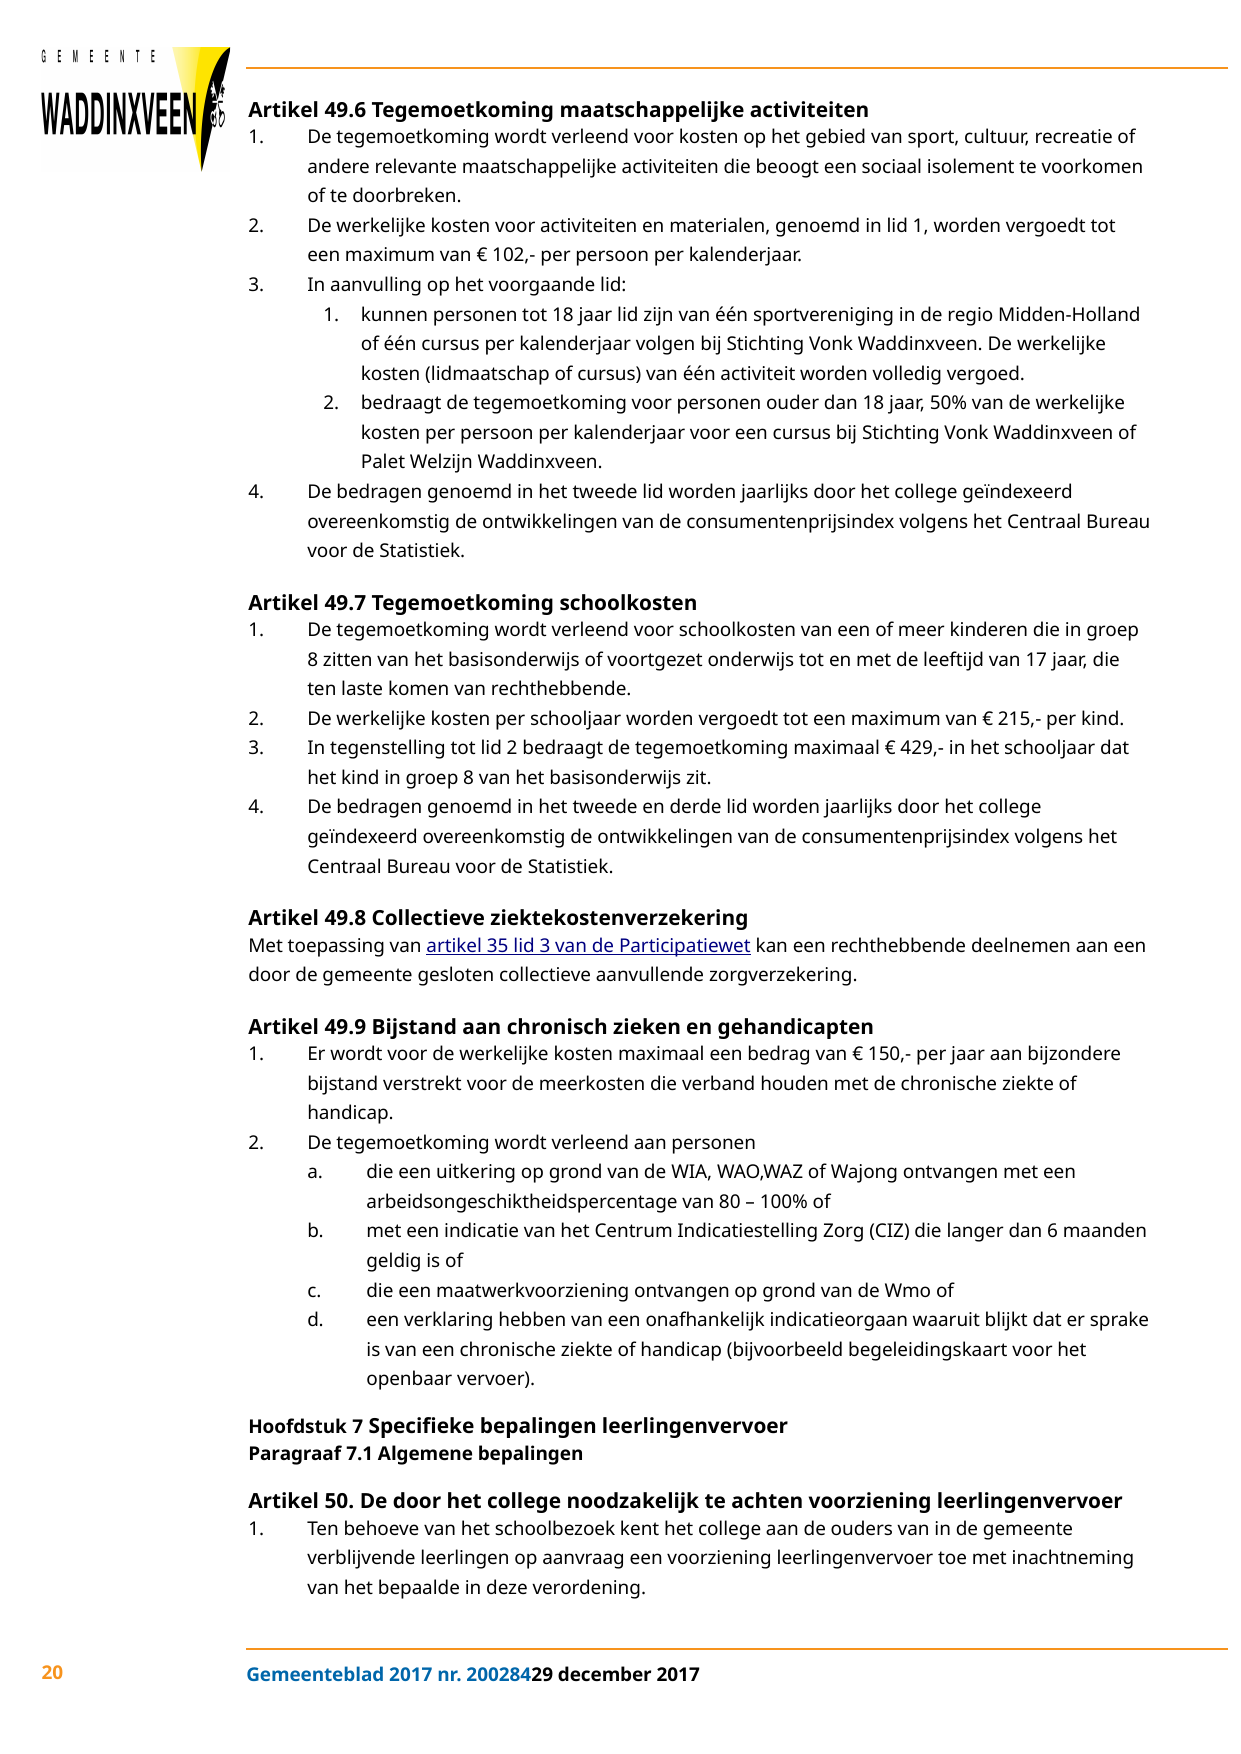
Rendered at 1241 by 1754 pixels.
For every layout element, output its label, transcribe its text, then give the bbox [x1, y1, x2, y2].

list een verklaring hebben van een onafhankelijk indicatieorgaan waaruit blijkt dat er sprake is van een chronische ziekte of handicap (bijvoorbeeld begeleidingskaart voor het openbaar vervoer). [307, 1306, 1152, 1391]
list In aanvulling op het voorgaande lid: [248, 271, 1152, 297]
list Er wordt voor de werkelijke kosten maximaal een bedrag van € 150,- per jaar aan bijzondere bijstand verstrekt voor de meerkosten die verband houden met de chronische ziekte of handicap. [248, 1040, 1152, 1125]
text Artikel 49.6 Tegemoetkoming maatschappelijke activiteiten [248, 95, 1152, 123]
list die een uitkering op grond van de WIA, WAO,WAZ of Wajong ontvangen met een arbeidsongeschiktheidspercentage van 80 – 100% of [307, 1158, 1152, 1214]
list De tegemoetkoming wordt verleend voor kosten op het gebied van sport, cultuur, recreatie of andere relevante maatschappelijke activiteiten die beoogt een sociaal isolement te voorkomen of te doorbreken. [248, 123, 1152, 208]
picture [41, 47, 231, 172]
list kunnen personen tot 18 jaar lid zijn van één sportvereniging in de regio Midden-Holland of één cursus per kalenderjaar volgen bij Stichting Vonk Waddinxveen. De werkelijke kosten (lidmaatschap of cursus) van één activiteit worden volledig vergoed. [323, 301, 1152, 386]
list bedraagt de tegemoetkoming voor personen ouder dan 18 jaar, 50% van de werkelijke kosten per persoon per kalenderjaar voor een cursus bij Stichting Vonk Waddinxveen of Palet Welzijn Waddinxveen. [323, 389, 1152, 474]
list De werkelijke kosten voor activiteiten en materialen, genoemd in lid 1, worden vergoedt tot een maximum van € 102,- per persoon per kalenderjaar. [248, 212, 1152, 267]
text Met toepassing van artikel 35 lid 3 van de Participatiewet kan een rechthebbende deelnemen aan een door de gemeente gesloten collectieve aanvullende zorgverzekering. [248, 932, 1152, 987]
list De bedragen genoemd in het tweede en derde lid worden jaarlijks door het college geïndexeerd overeenkomstig de ontwikkelingen van de consumentenprijsindex volgens het Centraal Bureau voor de Statistiek. [248, 794, 1152, 879]
text Artikel 50. De door het college noodzakelijk te achten voorziening leerlingenvervoer [248, 1486, 1152, 1515]
text Paragraaf 7.1 Algemene bepalingen [248, 1440, 1152, 1465]
text Artikel 49.9 Bijstand aan chronisch zieken en gehandicapten [248, 1012, 1152, 1040]
list De bedragen genoemd in het tweede lid worden jaarlijks door het college geïndexeerd overeenkomstig de ontwikkelingen van de consumentenprijsindex volgens het Centraal Bureau voor de Statistiek. [248, 478, 1152, 563]
list In tegenstelling tot lid 2 bedraagt de tegemoetkoming maximaal € 429,- in het schooljaar dat het kind in groep 8 van het basisonderwijs zit. [248, 734, 1152, 790]
list Ten behoeve van het schoolbezoek kent het college aan de ouders van in de gemeente verblijvende leerlingen op aanvraag een voorziening leerlingenvervoer toe met inachtneming van het bepaalde in deze verordening. [248, 1515, 1152, 1599]
text Hoofdstuk 7 Specifieke bepalingen leerlingenvervoer [248, 1411, 1152, 1440]
text Artikel 49.8 Collectieve ziektekostenverzekering [248, 903, 1152, 932]
list De tegemoetkoming wordt verleend voor schoolkosten van een of meer kinderen die in groep 8 zitten van het basisonderwijs of voortgezet onderwijs tot en met de leeftijd van 17 jaar, die ten laste komen van rechthebbende. [248, 616, 1152, 701]
list met een indicatie van het Centrum Indicatiestelling Zorg (CIZ) die langer dan 6 maanden geldig is of [307, 1218, 1152, 1273]
list De werkelijke kosten per schooljaar worden vergoedt tot een maximum van € 215,- per kind. [248, 705, 1152, 731]
text Artikel 49.7 Tegemoetkoming schoolkosten [248, 588, 1152, 616]
list die een maatwerkvoorziening ontvangen op grond van de Wmo of [307, 1277, 1152, 1303]
list De tegemoetkoming wordt verleend aan personen [248, 1129, 1152, 1155]
